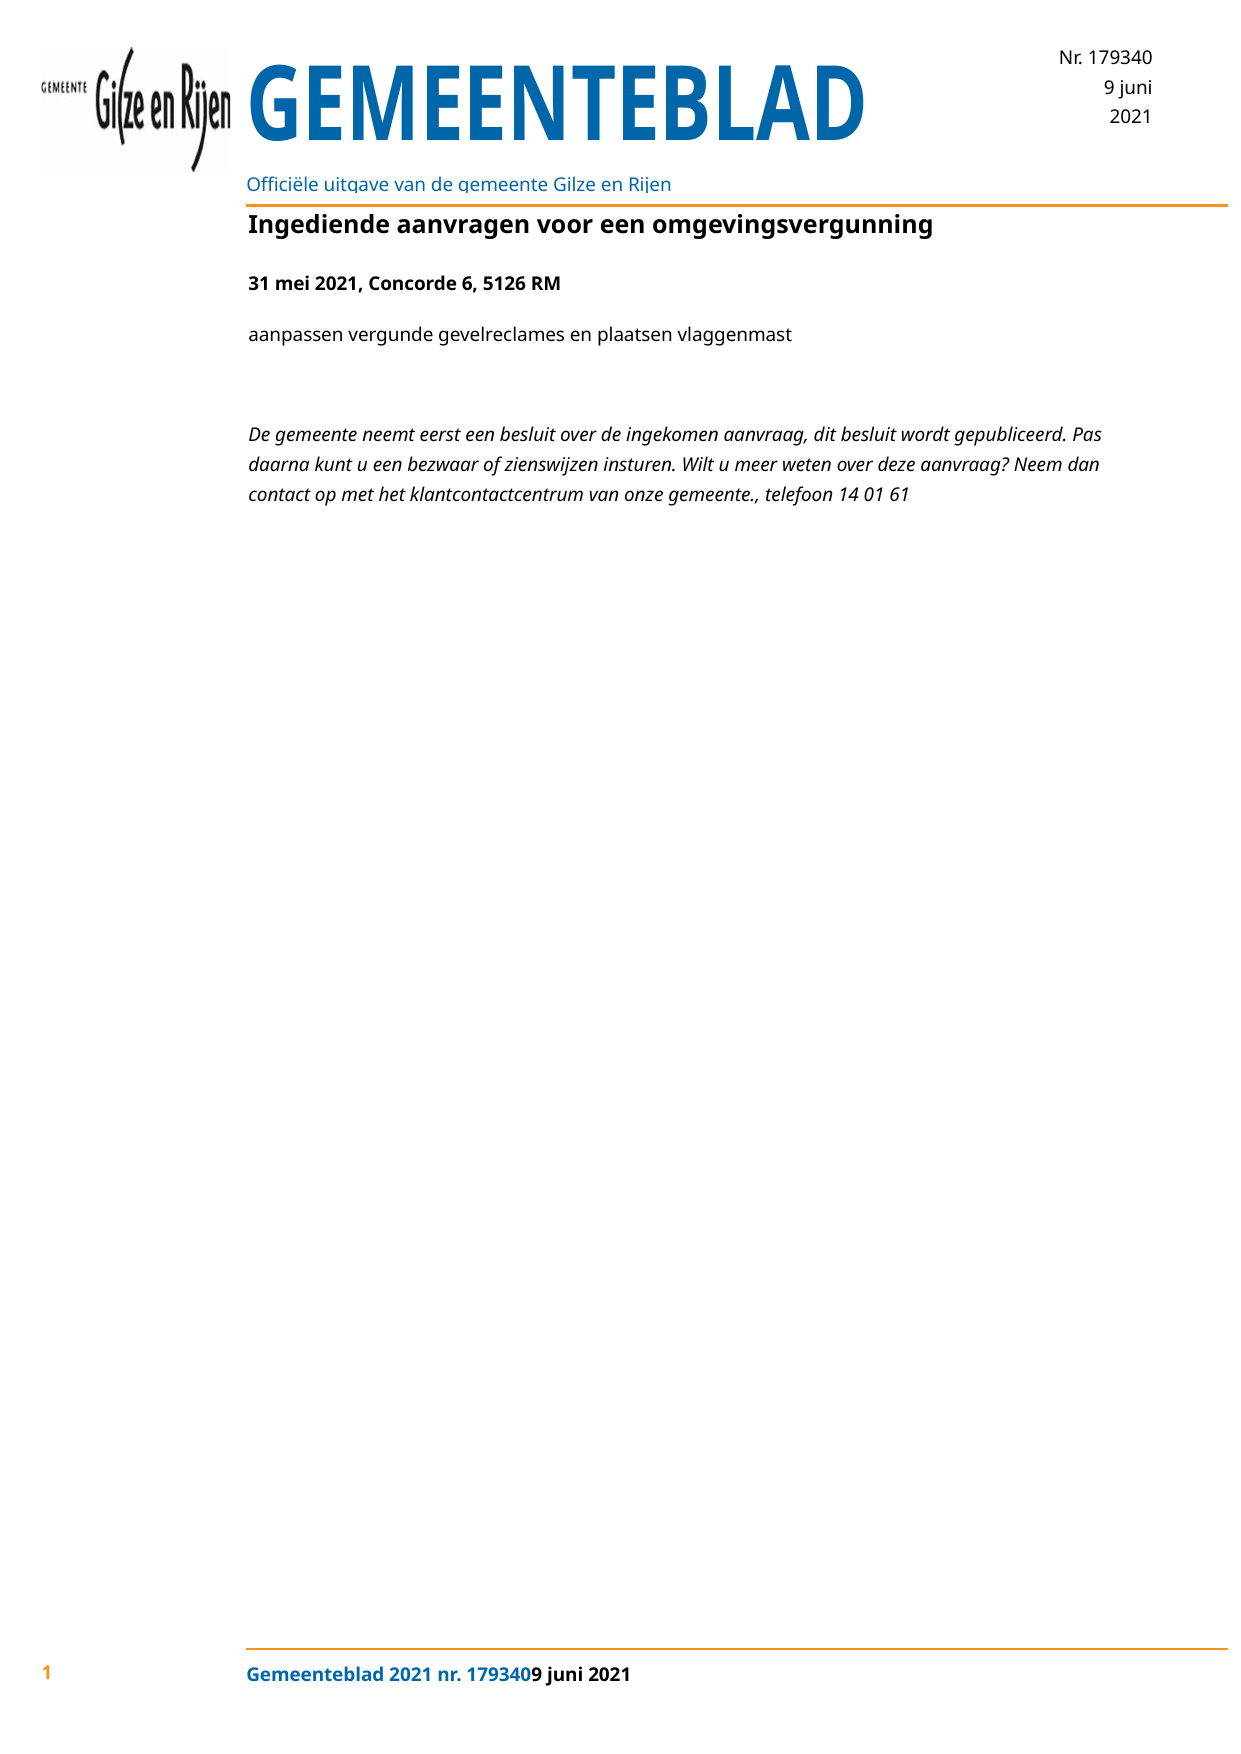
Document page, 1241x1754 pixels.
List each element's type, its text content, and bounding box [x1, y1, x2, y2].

text 31 mei 2021, Concorde 6, 5126 RM [248, 270, 1152, 296]
text Ingediende aanvragen voor een omgevingsvergunning [248, 207, 1152, 241]
picture [41, 47, 231, 172]
text De gemeente neemt eerst een besluit over de ingekomen aanvraag, dit besluit wordt gepubliceerd. Pas daarna kunt u een bezwaar of zienswijzen insturen. Wilt u meer weten over deze aanvraag? Neem dan contact op met het klantcontactcentrum van onze gemeente., telefoon 14 01 61 [248, 422, 1152, 506]
text aanpassen vergunde gevelreclames en plaatsen vlaggenmast [248, 321, 1152, 346]
